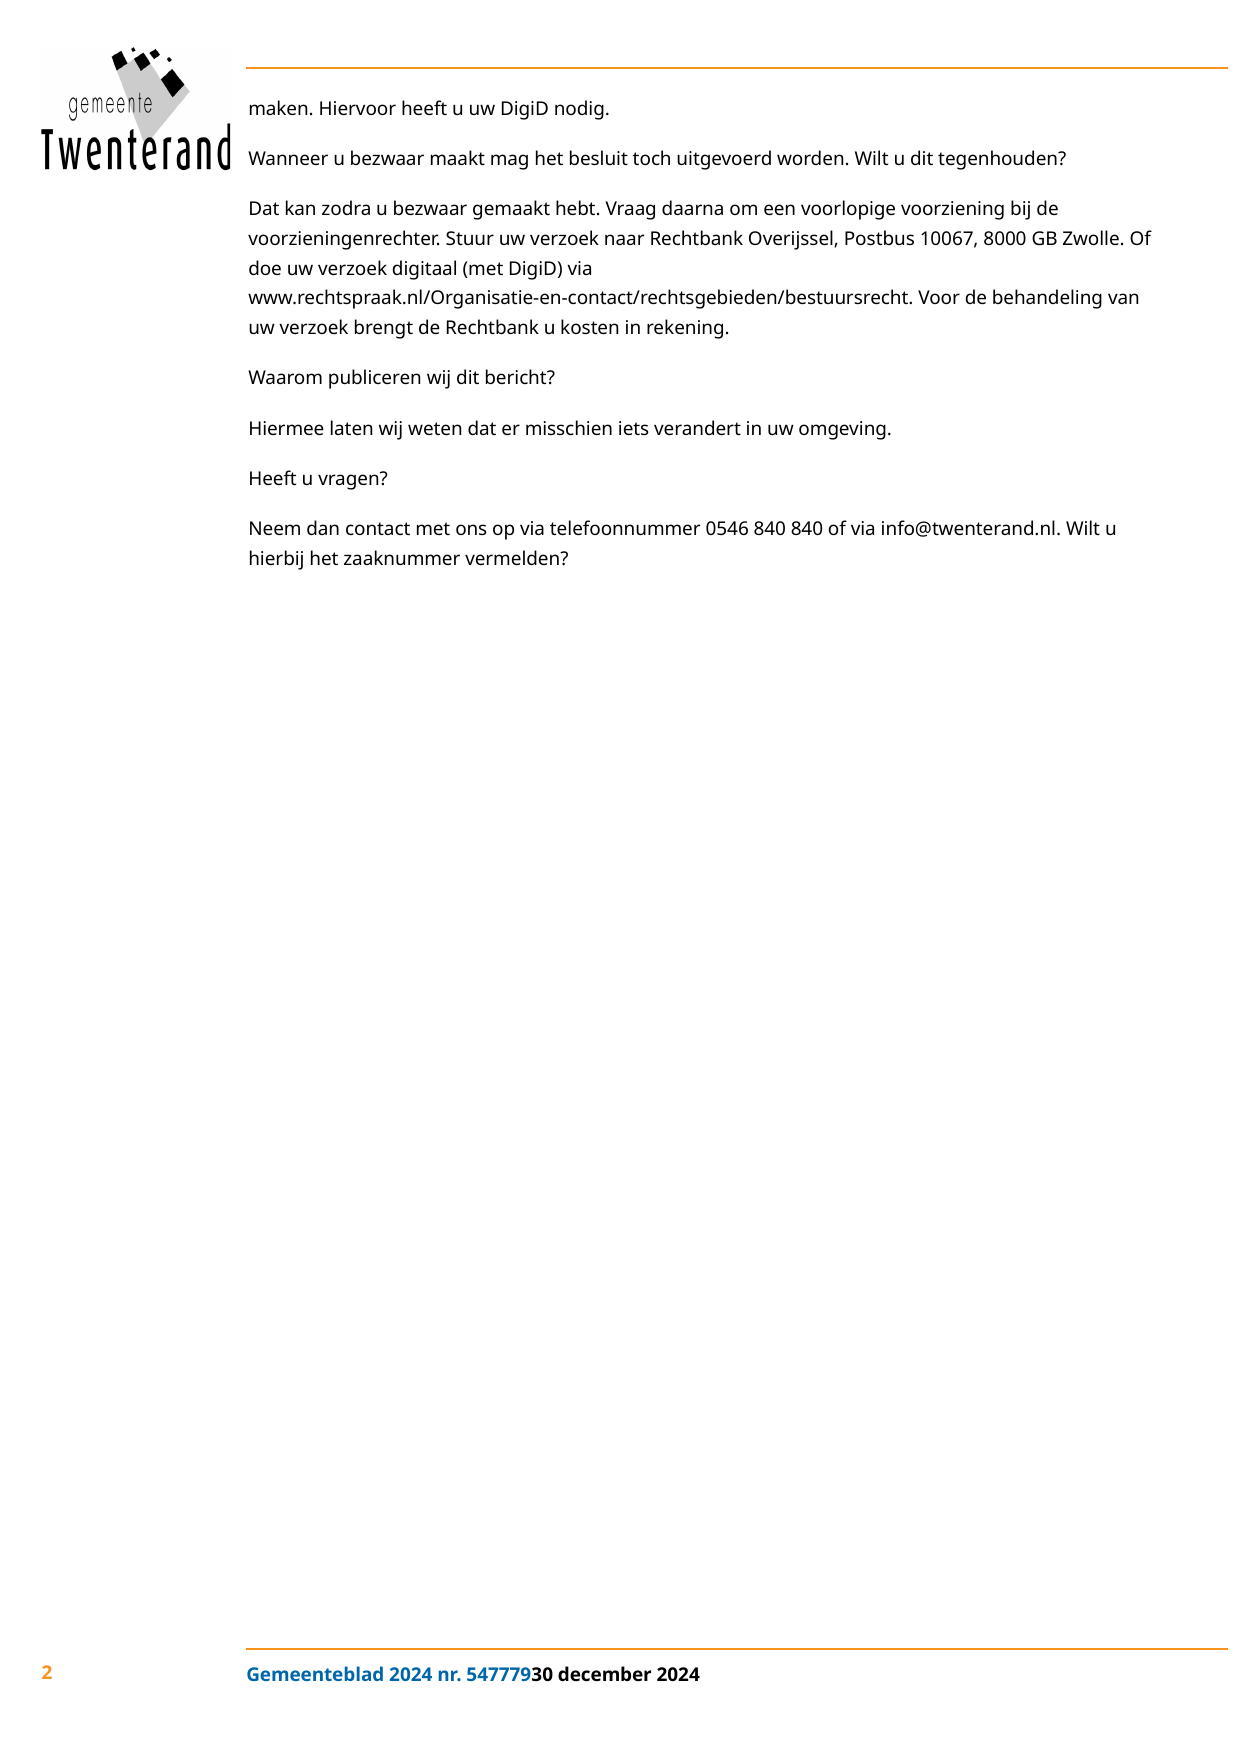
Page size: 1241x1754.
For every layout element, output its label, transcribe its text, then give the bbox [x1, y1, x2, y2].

text Neem dan contact met ons op via telefoonnummer 0546 840 840 of via info@twenterand.nl. Wilt u hierbij het zaaknummer vermelden? [248, 516, 1152, 571]
text Dat kan zodra u bezwaar gemaakt hebt. Vraag daarna om een voorlopige voorziening bij de voorzieningenrechter. Stuur uw verzoek naar Rechtbank Overijssel, Postbus 10067, 8000 GB Zwolle. Of doe uw verzoek digitaal (met DigiD) via www.rechtspraak.nl/Organisatie-en-contact/rechtsgebieden/bestuursrecht. Voor de behandeling van uw verzoek brengt de Rechtbank u kosten in rekening. [248, 196, 1152, 340]
text maken. Hiervoor heeft u uw DigiD nodig. [248, 95, 1152, 121]
picture [41, 47, 231, 172]
text Hiermee laten wij weten dat er misschien iets verandert in uw omgeving. [248, 415, 1152, 441]
text Heeft u vragen? [248, 465, 1152, 491]
text Wanneer u bezwaar maakt mag het besluit toch uitgevoerd worden. Wilt u dit tegenhouden? [248, 145, 1152, 171]
text Waarom publiceren wij dit bericht? [248, 364, 1152, 390]
